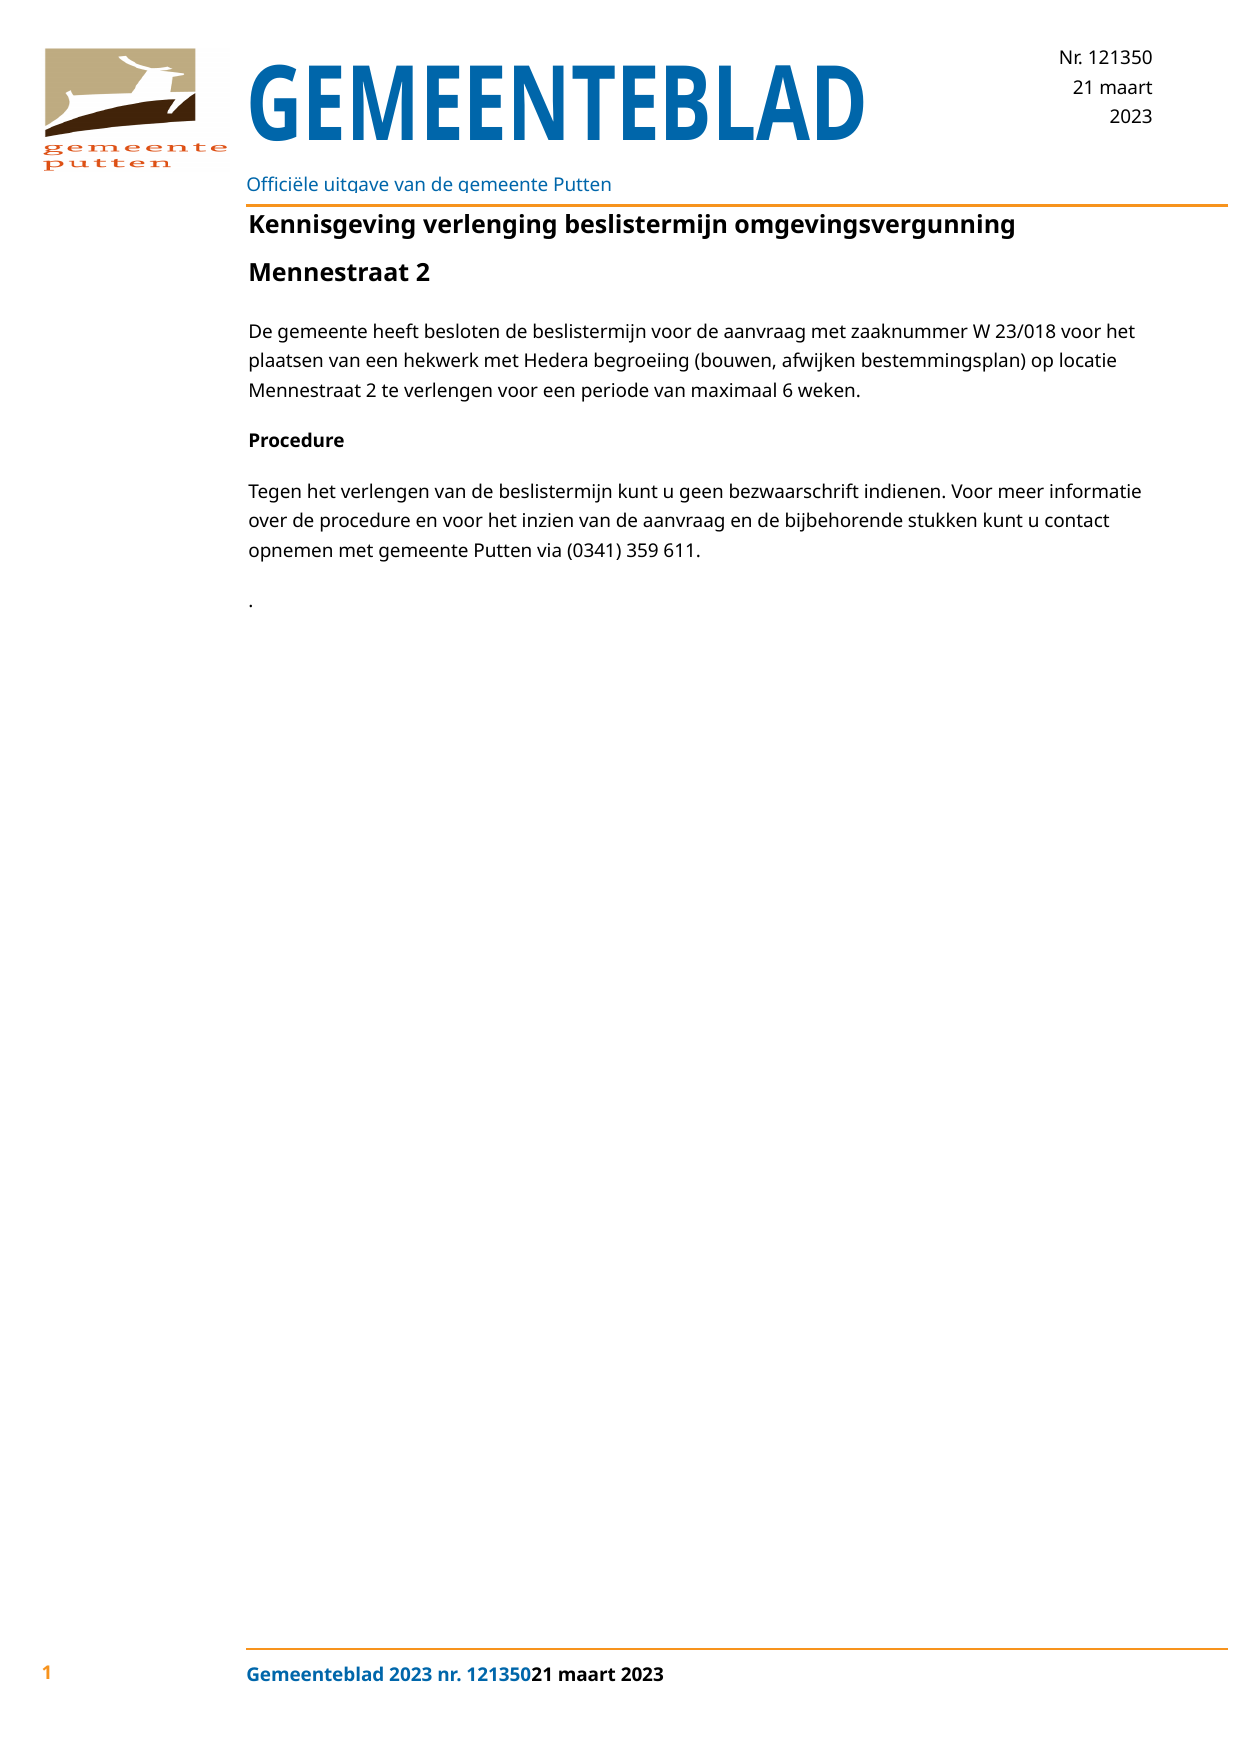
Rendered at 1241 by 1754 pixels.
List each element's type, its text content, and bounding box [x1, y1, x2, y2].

text Procedure [248, 427, 1152, 453]
picture [41, 47, 231, 172]
text Tegen het verlengen van de beslistermijn kunt u geen bezwaarschrift indienen. Voor meer informatie over de procedure en voor het inzien van de aanvraag en de bijbehorende stukken kunt u contact opnemen met gemeente Putten via (0341) 359 611. [248, 478, 1152, 563]
text De gemeente heeft besloten de beslistermijn voor de aanvraag met zaaknummer W 23/018 voor het plaatsen van een hekwerk met Hedera begroeiing (bouwen, afwijken bestemmingsplan) op locatie Mennestraat 2 te verlengen voor een periode van maximaal 6 weken. [248, 318, 1152, 403]
text Kennisgeving verlenging beslistermijn omgevingsvergunning Mennestraat 2 [248, 207, 1152, 288]
text . [248, 587, 1152, 613]
